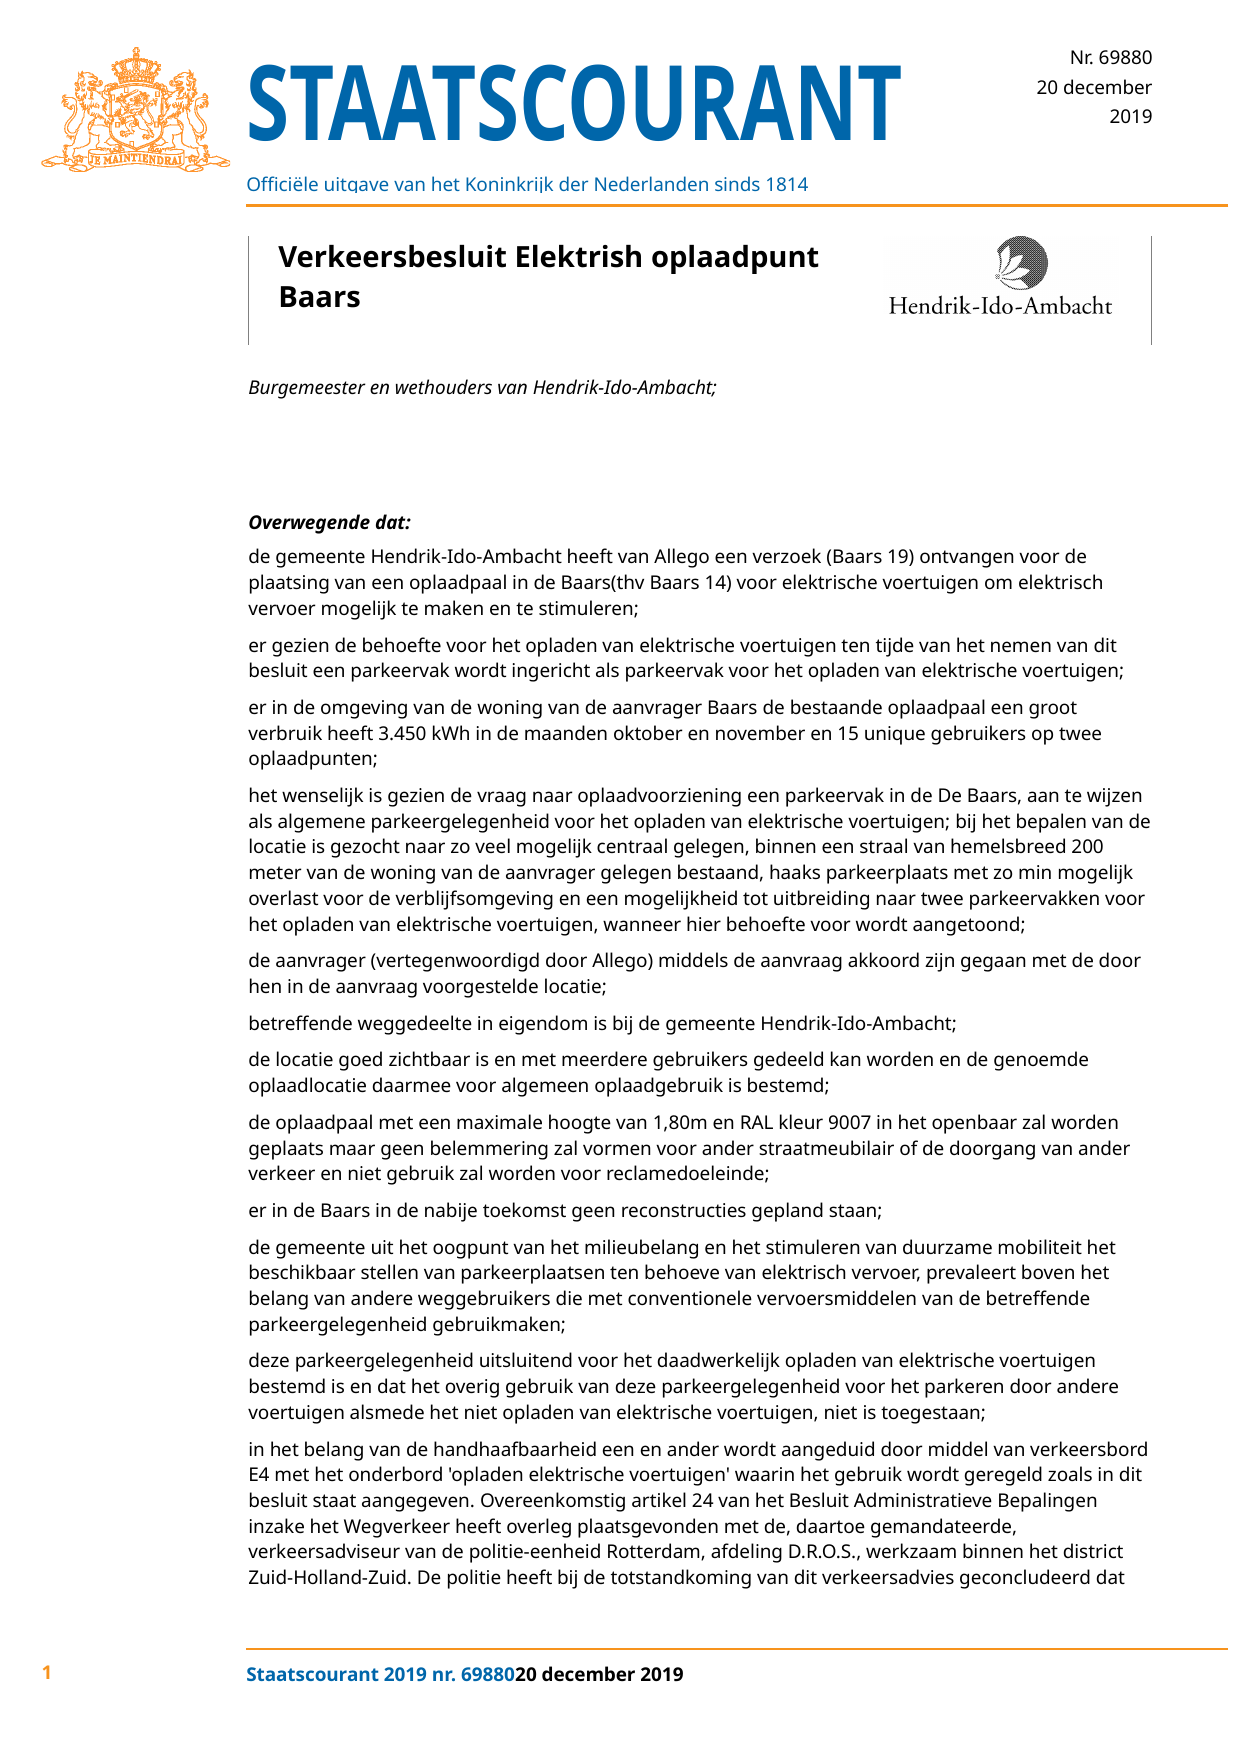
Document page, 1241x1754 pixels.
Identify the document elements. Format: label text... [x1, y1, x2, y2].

text de oplaadpaal met een maximale hoogte van 1,80m en RAL kleur 9007 in het openbaar zal worden geplaats maar geen belemmering zal vormen voor ander straatmeubilair of de doorgang van ander verkeer en niet gebruik zal worden voor reclamedoeleinde; [248, 1109, 1152, 1186]
picture [882, 236, 1119, 314]
text er in de Baars in de nabije toekomst geen reconstructies gepland staan; [248, 1197, 1152, 1223]
text in het belang van de handhaafbaarheid een en ander wordt aangeduid door middel van verkeersbord E4 met het onderbord 'opladen elektrische voertuigen' waarin het gebruik wordt geregeld zoals in dit besluit staat aangegeven. Overeenkomstig artikel 24 van het Besluit Administratieve Bepalingen inzake het Wegverkeer heeft overleg plaatsgevonden met de, daartoe gemandateerde, verkeersadviseur van de politie-eenheid Rotterdam, afdeling D.R.O.S., werkzaam binnen het district Zuid-Holland-Zuid. De politie heeft bij de totstandkoming van dit verkeersadvies geconcludeerd dat [248, 1436, 1152, 1590]
text de aanvrager (vertegenwoordigd door Allego) middels de aanvraag akkoord zijn gegaan met de door hen in de aanvraag voorgestelde locatie; [248, 948, 1152, 999]
text er in de omgeving van de woning van de aanvrager Baars de bestaande oplaadpaal een groot verbruik heeft 3.450 kWh in de maanden oktober en november en 15 unique gebruikers op twee oplaadpunten; [248, 694, 1152, 771]
text Burgemeester en wethouders van Hendrik-Ido-Ambacht; [248, 374, 1152, 400]
text Overwegende dat: [248, 509, 1152, 535]
text het wenselijk is gezien de vraag naar oplaadvoorziening een parkeervak in de De Baars, aan te wijzen als algemene parkeergelegenheid voor het opladen van elektrische voertuigen; bij het bepalen van de locatie is gezocht naar zo veel mogelijk centraal gelegen, binnen een straal van hemelsbreed 200 meter van de woning van de aanvrager gelegen bestaand, haaks parkeerplaats met zo min mogelijk overlast voor de verblijfsomgeving en een mogelijkheid tot uitbreiding naar twee parkeervakken voor het opladen van elektrische voertuigen, wanneer hier behoefte voor wordt aangetoond; [248, 782, 1152, 937]
text de gemeente Hendrik-Ido-Ambacht heeft van Allego een verzoek (Baars 19) ontvangen voor de plaatsing van een oplaadpaal in de Baars(thv Baars 14) voor elektrische voertuigen om elektrisch vervoer mogelijk te maken en te stimuleren; [248, 544, 1152, 621]
text er gezien de behoefte voor het opladen van elektrische voertuigen ten tijde van het nemen van dit besluit een parkeervak wordt ingericht als parkeervak voor het opladen van elektrische voertuigen; [248, 632, 1152, 683]
text de gemeente uit het oogpunt van het milieubelang en het stimuleren van duurzame mobiliteit het beschikbaar stellen van parkeerplaatsen ten behoeve van elektrisch vervoer, prevaleert boven het belang van andere weggebruikers die met conventionele vervoersmiddelen van de betreffende parkeergelegenheid gebruikmaken; [248, 1234, 1152, 1337]
text de locatie goed zichtbaar is en met meerdere gebruikers gedeeld kan worden en de genoemde oplaadlocatie daarmee voor algemeen oplaadgebruik is bestemd; [248, 1047, 1152, 1098]
text deze parkeergelegenheid uitsluitend voor het daadwerkelijk opladen van elektrische voertuigen bestemd is en dat het overig gebruik van deze parkeergelegenheid voor het parkeren door andere voertuigen alsmede het niet opladen van elektrische voertuigen, niet is toegestaan; [248, 1348, 1152, 1425]
table_header [850, 236, 1151, 345]
text betreffende weggedeelte in eigendom is bij de gemeente Hendrik-Ido-Ambacht; [248, 1010, 1152, 1036]
table_header Verkeersbesluit Elektrish oplaadpunt Baars [249, 236, 850, 345]
picture [41, 47, 231, 172]
